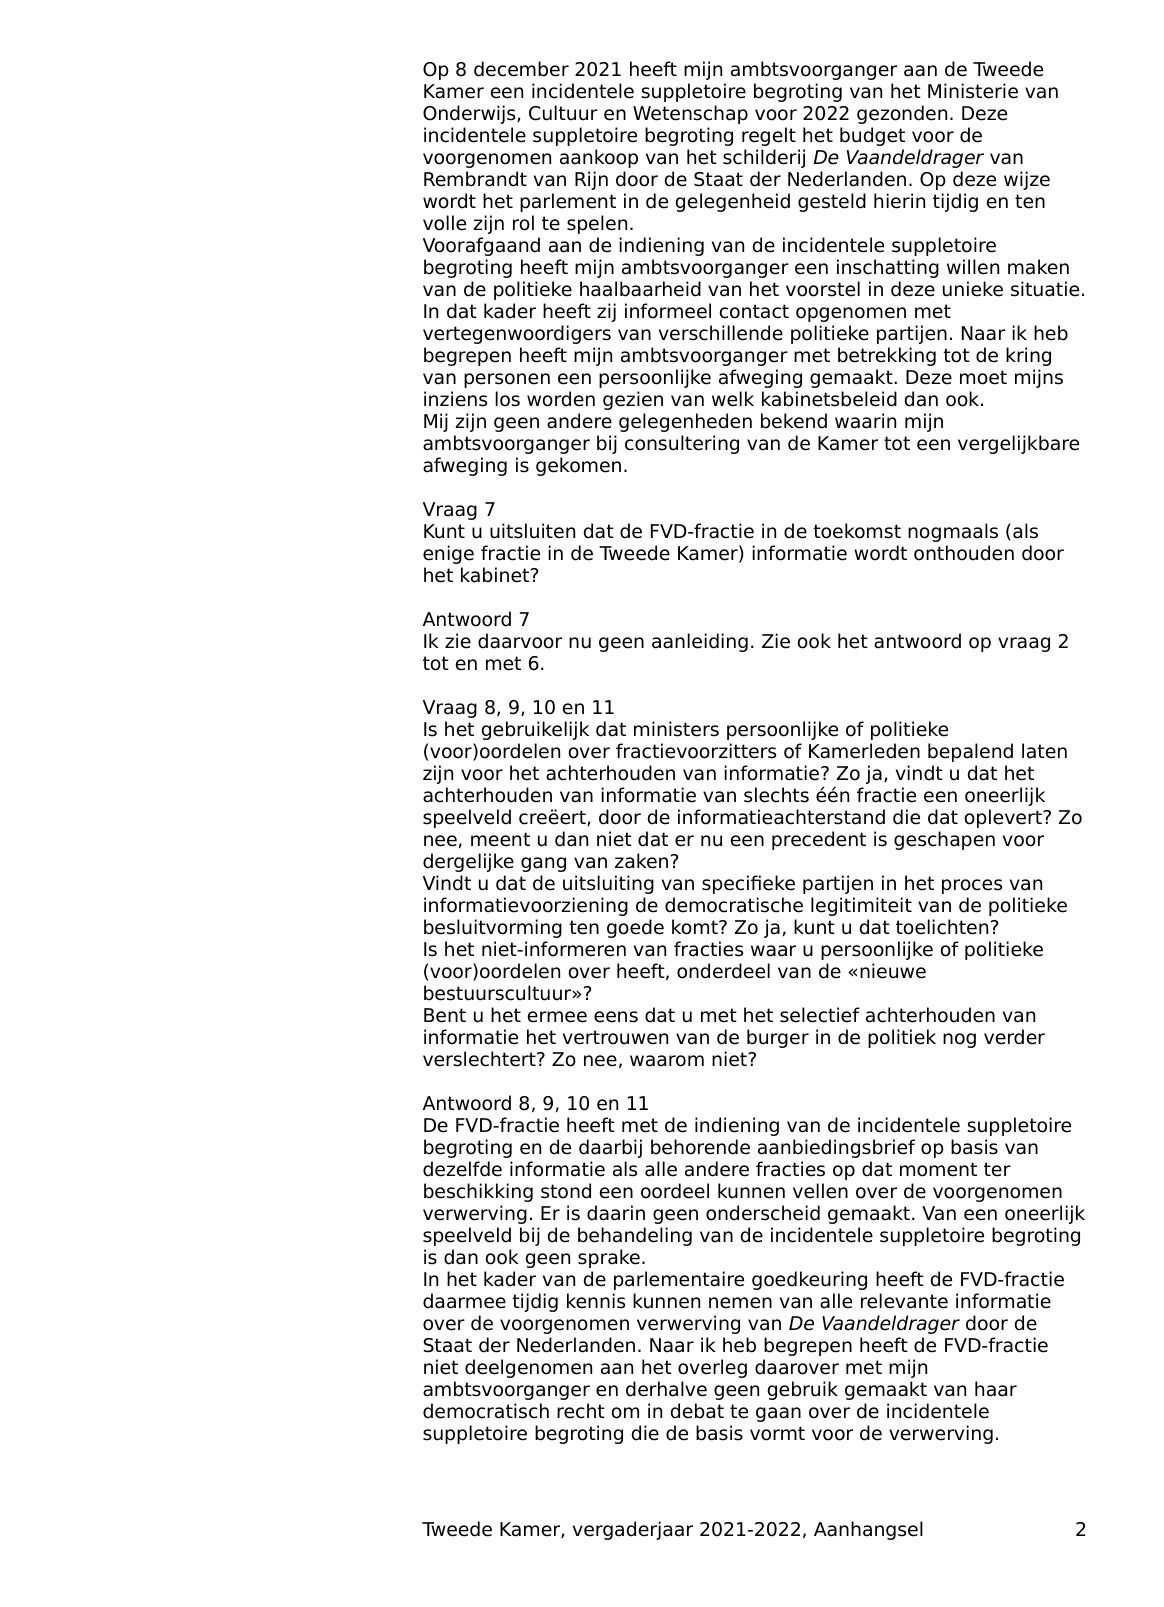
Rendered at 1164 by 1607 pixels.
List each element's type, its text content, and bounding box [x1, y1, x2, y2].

text Is het niet-informeren van fracties waar u persoonlijke of politieke (voor)oordelen over heeft, onderdeel van de «nieuwe bestuurscultuur»? [422, 939, 1087, 1005]
text Kunt u uitsluiten dat de FVD-fractie in de toekomst nogmaals (als enige fractie in de Tweede Kamer) informatie wordt onthouden door het kabinet? [422, 521, 1087, 587]
text Vraag 7 [422, 499, 1087, 521]
text Voorafgaand aan de indiening van de incidentele suppletoire begroting heeft mijn ambtsvoorganger een inschatting willen maken van de politieke haalbaarheid van het voorstel in deze unieke situatie. In dat kader heeft zij informeel contact opgenomen met vertegenwoordigers van verschillende politieke partijen. Naar ik heb begrepen heeft mijn ambtsvoorganger met betrekking tot de kring van personen een persoonlijke afweging gemaakt. Deze moet mijns inziens los worden gezien van welk kabinetsbeleid dan ook. [422, 235, 1087, 411]
text Vraag 8, 9, 10 en 11 [422, 697, 1087, 719]
text Is het gebruikelijk dat ministers persoonlijke of politieke (voor)oordelen over fractievoorzitters of Kamerleden bepalend laten zijn voor het achterhouden van informatie? Zo ja, vindt u dat het achterhouden van informatie van slechts één fractie een oneerlijk speelveld creëert, door de informatieachterstand die dat oplevert? Zo nee, meent u dan niet dat er nu een precedent is geschapen voor dergelijke gang van zaken? [422, 719, 1087, 873]
text Ik zie daarvoor nu geen aanleiding. Zie ook het antwoord op vraag 2 tot en met 6. [422, 631, 1087, 675]
text Op 8 december 2021 heeft mijn ambtsvoorganger aan de Tweede Kamer een incidentele suppletoire begroting van het Ministerie van Onderwijs, Cultuur en Wetenschap voor 2022 gezonden. Deze incidentele suppletoire begroting regelt het budget voor de voorgenomen aankoop van het schilderij De Vaandeldrager van Rembrandt van Rijn door de Staat der Nederlanden. Op deze wijze wordt het parlement in de gelegenheid gesteld hierin tijdig en ten volle zijn rol te spelen. [422, 59, 1087, 235]
text Mij zijn geen andere gelegenheden bekend waarin mijn ambtsvoorganger bij consultering van de Kamer tot een vergelijkbare afweging is gekomen. [422, 411, 1087, 477]
text Antwoord 7 [422, 609, 1087, 631]
text De FVD-fractie heeft met de indiening van de incidentele suppletoire begroting en de daarbij behorende aanbiedingsbrief op basis van dezelfde informatie als alle andere fracties op dat moment ter beschikking stond een oordeel kunnen vellen over de voorgenomen verwerving. Er is daarin geen onderscheid gemaakt. Van een oneerlijk speelveld bij de behandeling van de incidentele suppletoire begroting is dan ook geen sprake. [422, 1115, 1087, 1269]
text In het kader van de parlementaire goedkeuring heeft de FVD-fractie daarmee tijdig kennis kunnen nemen van alle relevante informatie over de voorgenomen verwerving van De Vaandeldrager door de Staat der Nederlanden. Naar ik heb begrepen heeft de FVD-fractie niet deelgenomen aan het overleg daarover met mijn ambtsvoorganger en derhalve geen gebruik gemaakt van haar democratisch recht om in debat te gaan over de incidentele suppletoire begroting die de basis vormt voor de verwerving. [422, 1269, 1087, 1444]
text Bent u het ermee eens dat u met het selectief achterhouden van informatie het vertrouwen van de burger in de politiek nog verder verslechtert? Zo nee, waarom niet? [422, 1005, 1087, 1071]
text Vindt u dat de uitsluiting van specifieke partijen in het proces van informatievoorziening de democratische legitimiteit van de politieke besluitvorming ten goede komt? Zo ja, kunt u dat toelichten? [422, 873, 1087, 939]
text Antwoord 8, 9, 10 en 11 [422, 1093, 1087, 1115]
